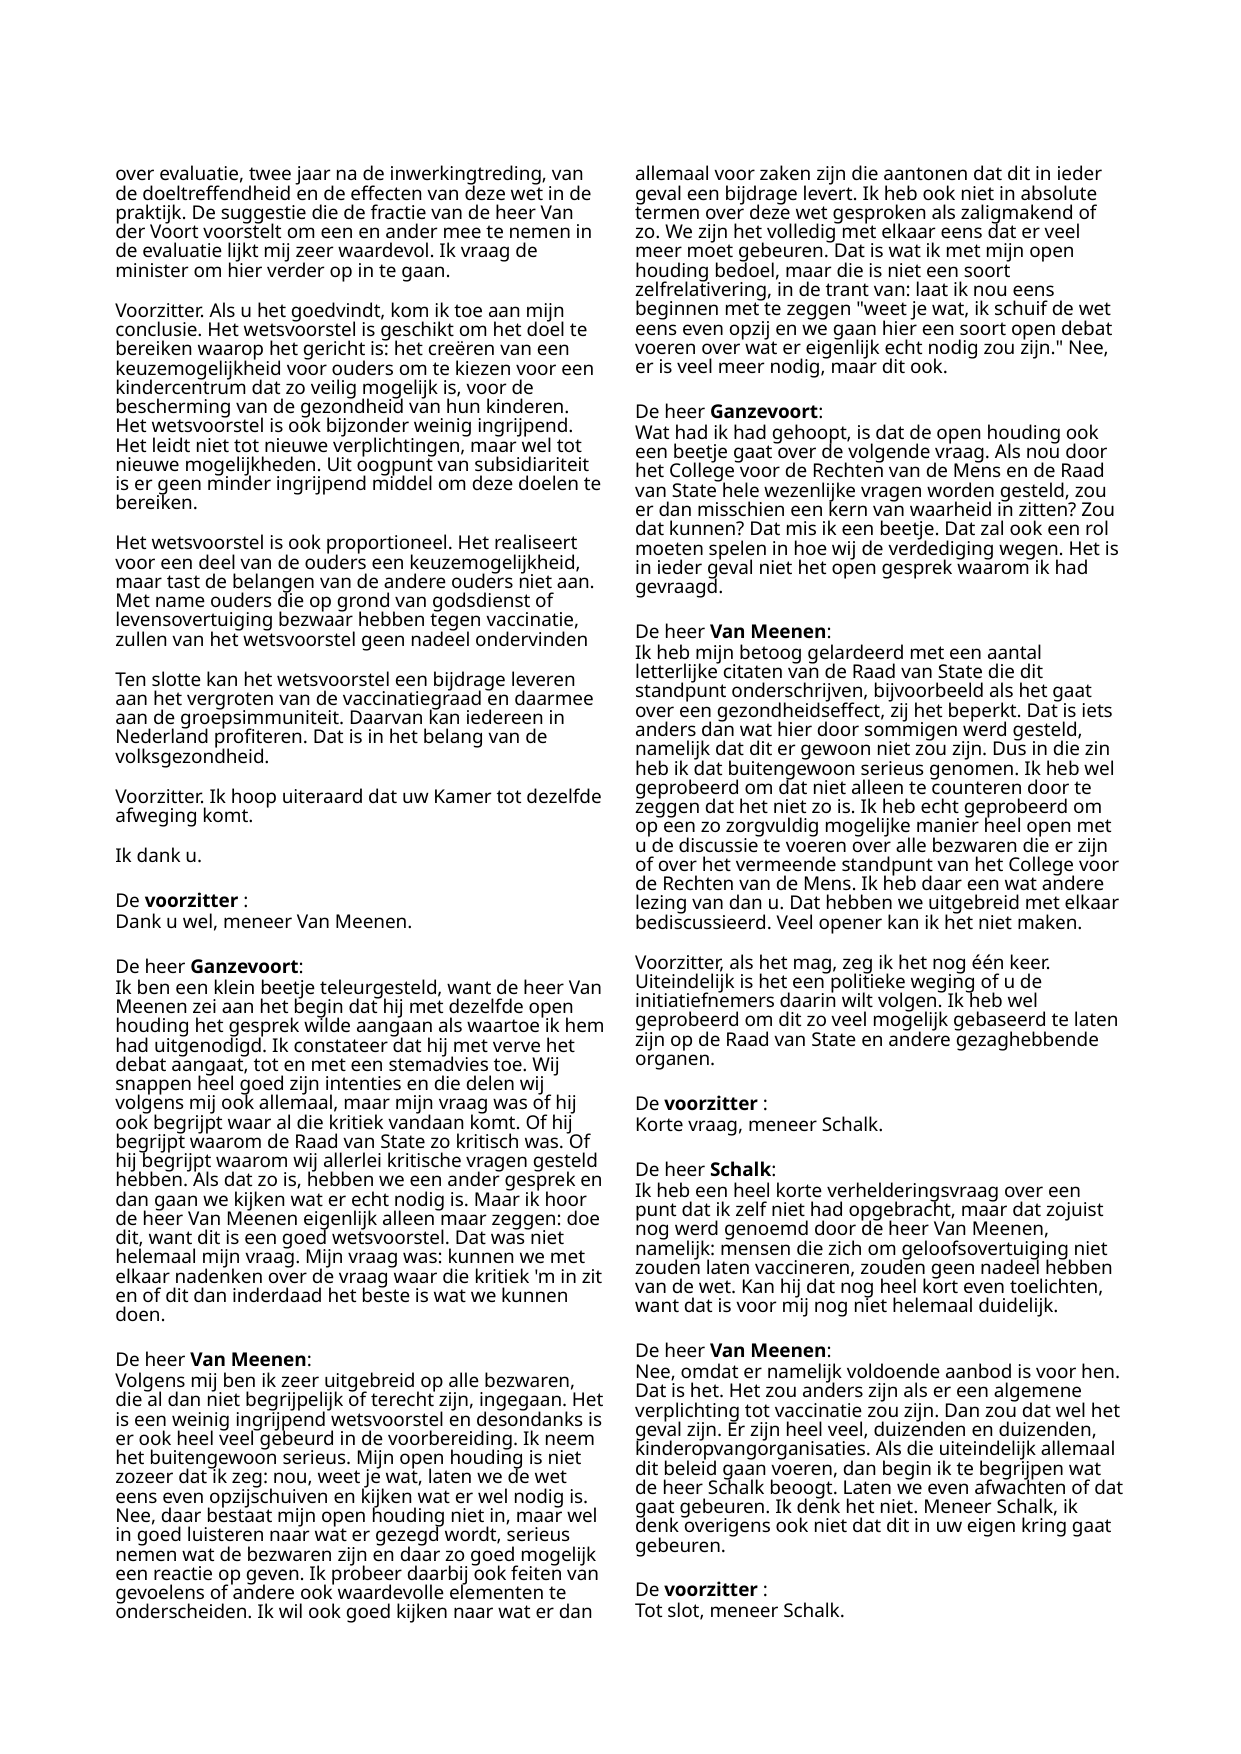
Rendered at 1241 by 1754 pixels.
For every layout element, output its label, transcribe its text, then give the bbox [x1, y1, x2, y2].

text De heer Van Meenen: [635, 1337, 1125, 1363]
text Ik heb mijn betoog gelardeerd met een aantal letterlijke citaten van de Raad van State die dit standpunt onderschrijven, bijvoorbeeld als het gaat over een gezondheidseffect, zij het beperkt. Dat is iets anders dan wat hier door sommigen werd gesteld, namelijk dat dit er gewoon niet zou zijn. Dus in die zin heb ik dat buitengewoon serieus genomen. Ik heb wel geprobeerd om dat niet alleen te counteren door te zeggen dat het niet zo is. Ik heb echt geprobeerd om op een zo zorgvuldig mogelijke manier heel open met u de discussie te voeren over alle bezwaren die er zijn of over het vermeende standpunt van het College voor de Rechten van de Mens. Ik heb daar een wat andere lezing van dan u. Dat hebben we uitgebreid met elkaar bediscussieerd. Veel opener kan ik het niet maken. [635, 644, 1125, 933]
text De heer Schalk: [635, 1156, 1125, 1182]
text De heer Van Meenen: [635, 618, 1125, 644]
text Voorzitter. Als u het goedvindt, kom ik toe aan mijn conclusie. Het wetsvoorstel is geschikt om het doel te bereiken waarop het gericht is: het creëren van een keuzemogelijkheid voor ouders om te kiezen voor een kindercentrum dat zo veilig mogelijk is, voor de bescherming van de gezondheid van hun kinderen. Het wetsvoorstel is ook bijzonder weinig ingrijpend. Het leidt niet tot nieuwe verplichtingen, maar wel tot nieuwe mogelijkheden. Uit oogpunt van subsidiariteit is er geen minder ingrijpend middel om deze doelen te bereiken. [115, 302, 605, 514]
text De voorzitter : [635, 1577, 1125, 1602]
text Voorzitter, als het mag, zeg ik het nog één keer. Uiteindelijk is het een politieke weging of u de initiatiefnemers daarin wilt volgen. Ik heb wel geprobeerd om dit zo veel mogelijk gebaseerd te laten zijn op de Raad van State en andere gezaghebbende organen. [635, 954, 1125, 1069]
text De heer Ganzevoort: [115, 953, 605, 979]
text Ik ben een klein beetje teleurgesteld, want de heer Van Meenen zei aan het begin dat hij met dezelfde open houding het gesprek wilde aangaan als waartoe ik hem had uitgenodigd. Ik constateer dat hij met verve het debat aangaat, tot en met een stemadvies toe. Wij snappen heel goed zijn intenties en die delen wij volgens mij ook allemaal, maar mijn vraag was of hij ook begrijpt waar al die kritiek vandaan komt. Of hij begrijpt waarom de Raad van State zo kritisch was. Of hij begrijpt waarom wij allerlei kritische vragen gesteld hebben. Als dat zo is, hebben we een ander gesprek en dan gaan we kijken wat er echt nodig is. Maar ik hoor de heer Van Meenen eigenlijk alleen maar zeggen: doe dit, want dit is een goed wetsvoorstel. Dat was niet helemaal mijn vraag. Mijn vraag was: kunnen we met elkaar nadenken over de vraag waar die kritiek 'm in zit en of dit dan inderdaad het beste is wat we kunnen doen. [115, 979, 605, 1326]
text De heer Van Meenen: [115, 1346, 605, 1372]
text Volgens mij ben ik zeer uitgebreid op alle bezwaren, die al dan niet begrijpelijk of terecht zijn, ingegaan. Het is een weinig ingrijpend wetsvoorstel en desondanks is er ook heel veel gebeurd in de voorbereiding. Ik neem het buitengewoon serieus. Mijn open houding is niet zozeer dat ik zeg: nou, weet je wat, laten we de wet eens even opzijschuiven en kijken wat er wel nodig is. Nee, daar bestaat mijn open houding niet in, maar wel in goed luisteren naar wat er gezegd wordt, serieus nemen wat de bezwaren zijn en daar zo goed mogelijk een reactie op geven. Ik probeer daarbij ook feiten van gevoelens of andere ook waardevolle elementen te onderscheiden. Ik wil ook goed kijken naar wat er dan [115, 1372, 605, 1623]
text over evaluatie, twee jaar na de inwerkingtreding, van de doeltreffendheid en de effecten van deze wet in de praktijk. De suggestie die de fractie van de heer Van der Voort voorstelt om een en ander mee te nemen in de evaluatie lijkt mij zeer waardevol. Ik vraag de minister om hier verder op in te gaan. [115, 165, 605, 281]
text Dank u wel, meneer Van Meenen. [115, 913, 605, 932]
text Ten slotte kan het wetsvoorstel een bijdrage leveren aan het vergroten van de vaccinatiegraad en daarmee aan de groepsimmuniteit. Daarvan kan iedereen in Nederland profiteren. Dat is in het belang van de volksgezondheid. [115, 671, 605, 767]
text Wat had ik had gehoopt, is dat de open houding ook een beetje gaat over de volgende vraag. Als nou door het College voor de Rechten van de Mens en de Raad van State hele wezenlijke vragen worden gesteld, zou er dan misschien een kern van waarheid in zitten? Zou dat kunnen? Dat mis ik een beetje. Dat zal ook een rol moeten spelen in hoe wij de verdediging wegen. Het is in ieder geval niet het open gesprek waarom ik had gevraagd. [635, 424, 1125, 597]
text Ik heb een heel korte verhelderingsvraag over een punt dat ik zelf niet had opgebracht, maar dat zojuist nog werd genoemd door de heer Van Meenen, namelijk: mensen die zich om geloofsovertuiging niet zouden laten vaccineren, zouden geen nadeel hebben van de wet. Kan hij dat nog heel kort even toelichten, want dat is voor mij nog niet helemaal duidelijk. [635, 1182, 1125, 1317]
text Tot slot, meneer Schalk. [635, 1602, 1125, 1622]
text allemaal voor zaken zijn die aantonen dat dit in ieder geval een bijdrage levert. Ik heb ook niet in absolute termen over deze wet gesproken als zaligmakend of zo. We zijn het volledig met elkaar eens dat er veel meer moet gebeuren. Dat is wat ik met mijn open houding bedoel, maar die is niet een soort zelfrelativering, in de trant van: laat ik nou eens beginnen met te zeggen "weet je wat, ik schuif de wet eens even opzij en we gaan hier een soort open debat voeren over wat er eigenlijk echt nodig zou zijn." Nee, er is veel meer nodig, maar dit ook. [635, 165, 1125, 377]
text De voorzitter : [115, 887, 605, 913]
text Korte vraag, meneer Schalk. [635, 1116, 1125, 1135]
text Het wetsvoorstel is ook proportioneel. Het realiseert voor een deel van de ouders een keuzemogelijkheid, maar tast de belangen van de andere ouders niet aan. Met name ouders die op grond van godsdienst of levensovertuiging bezwaar hebben tegen vaccinatie, zullen van het wetsvoorstel geen nadeel ondervinden [115, 534, 605, 650]
text Ik dank u. [115, 847, 605, 866]
text Nee, omdat er namelijk voldoende aanbod is voor hen. Dat is het. Het zou anders zijn als er een algemene verplichting tot vaccinatie zou zijn. Dan zou dat wel het geval zijn. Er zijn heel veel, duizenden en duizenden, kinderopvangorganisaties. Als die uiteindelijk allemaal dit beleid gaan voeren, dan begin ik te begrijpen wat de heer Schalk beoogt. Laten we even afwachten of dat gaat gebeuren. Ik denk het niet. Meneer Schalk, ik denk overigens ook niet dat dit in uw eigen kring gaat gebeuren. [635, 1363, 1125, 1556]
text De voorzitter : [635, 1090, 1125, 1116]
text De heer Ganzevoort: [635, 398, 1125, 424]
text Voorzitter. Ik hoop uiteraard dat uw Kamer tot dezelfde afweging komt. [115, 788, 605, 826]
